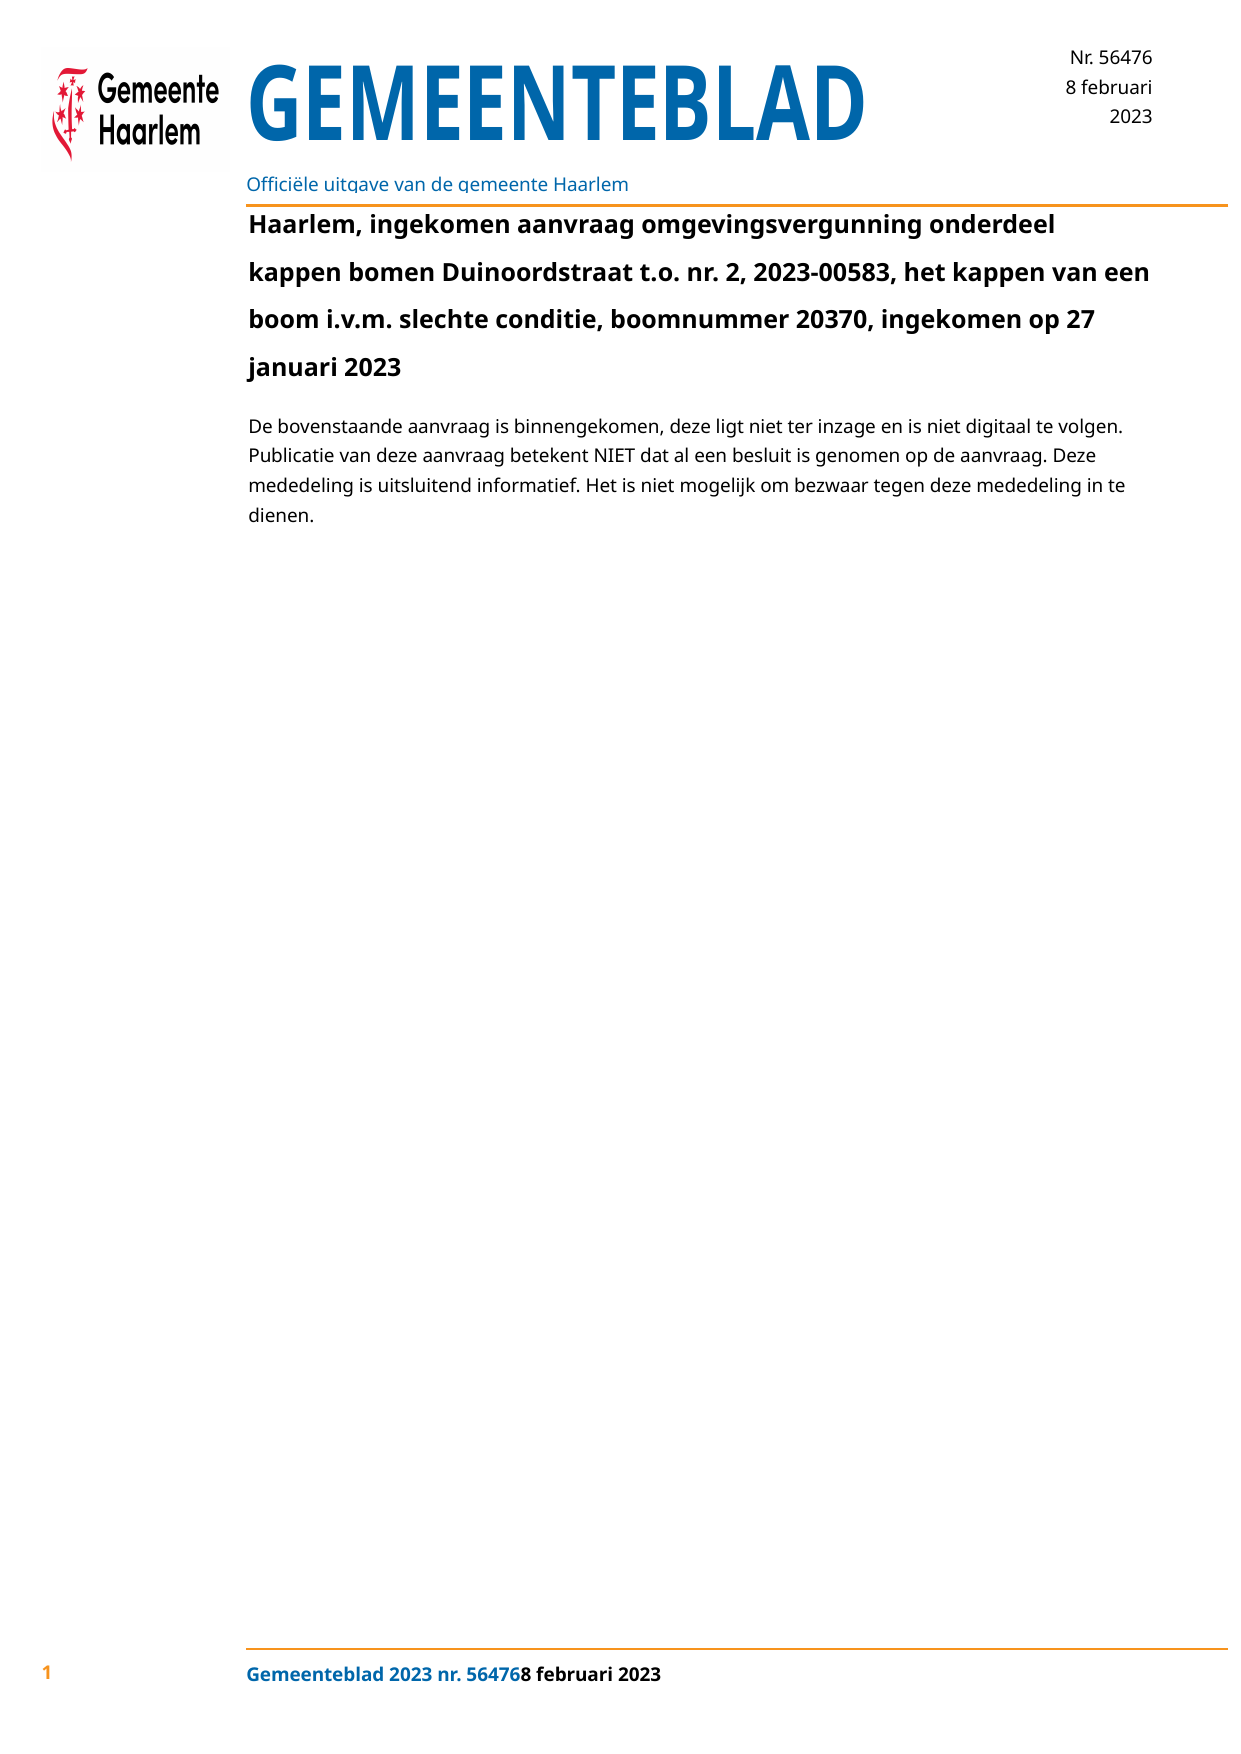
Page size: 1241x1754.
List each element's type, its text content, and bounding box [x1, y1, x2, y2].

text De bovenstaande aanvraag is binnengekomen, deze ligt niet ter inzage en is niet digitaal te volgen. Publicatie van deze aanvraag betekent NIET dat al een besluit is genomen op de aanvraag. Deze mededeling is uitsluitend informatief. Het is niet mogelijk om bezwaar tegen deze mededeling in te dienen. [248, 413, 1152, 528]
picture [41, 47, 231, 172]
text Haarlem, ingekomen aanvraag omgevingsvergunning onderdeel kappen bomen Duinoordstraat t.o. nr. 2, 2023-00583, het kappen van een boom i.v.m. slechte conditie, boomnummer 20370, ingekomen op 27 januari 2023 [248, 207, 1152, 384]
